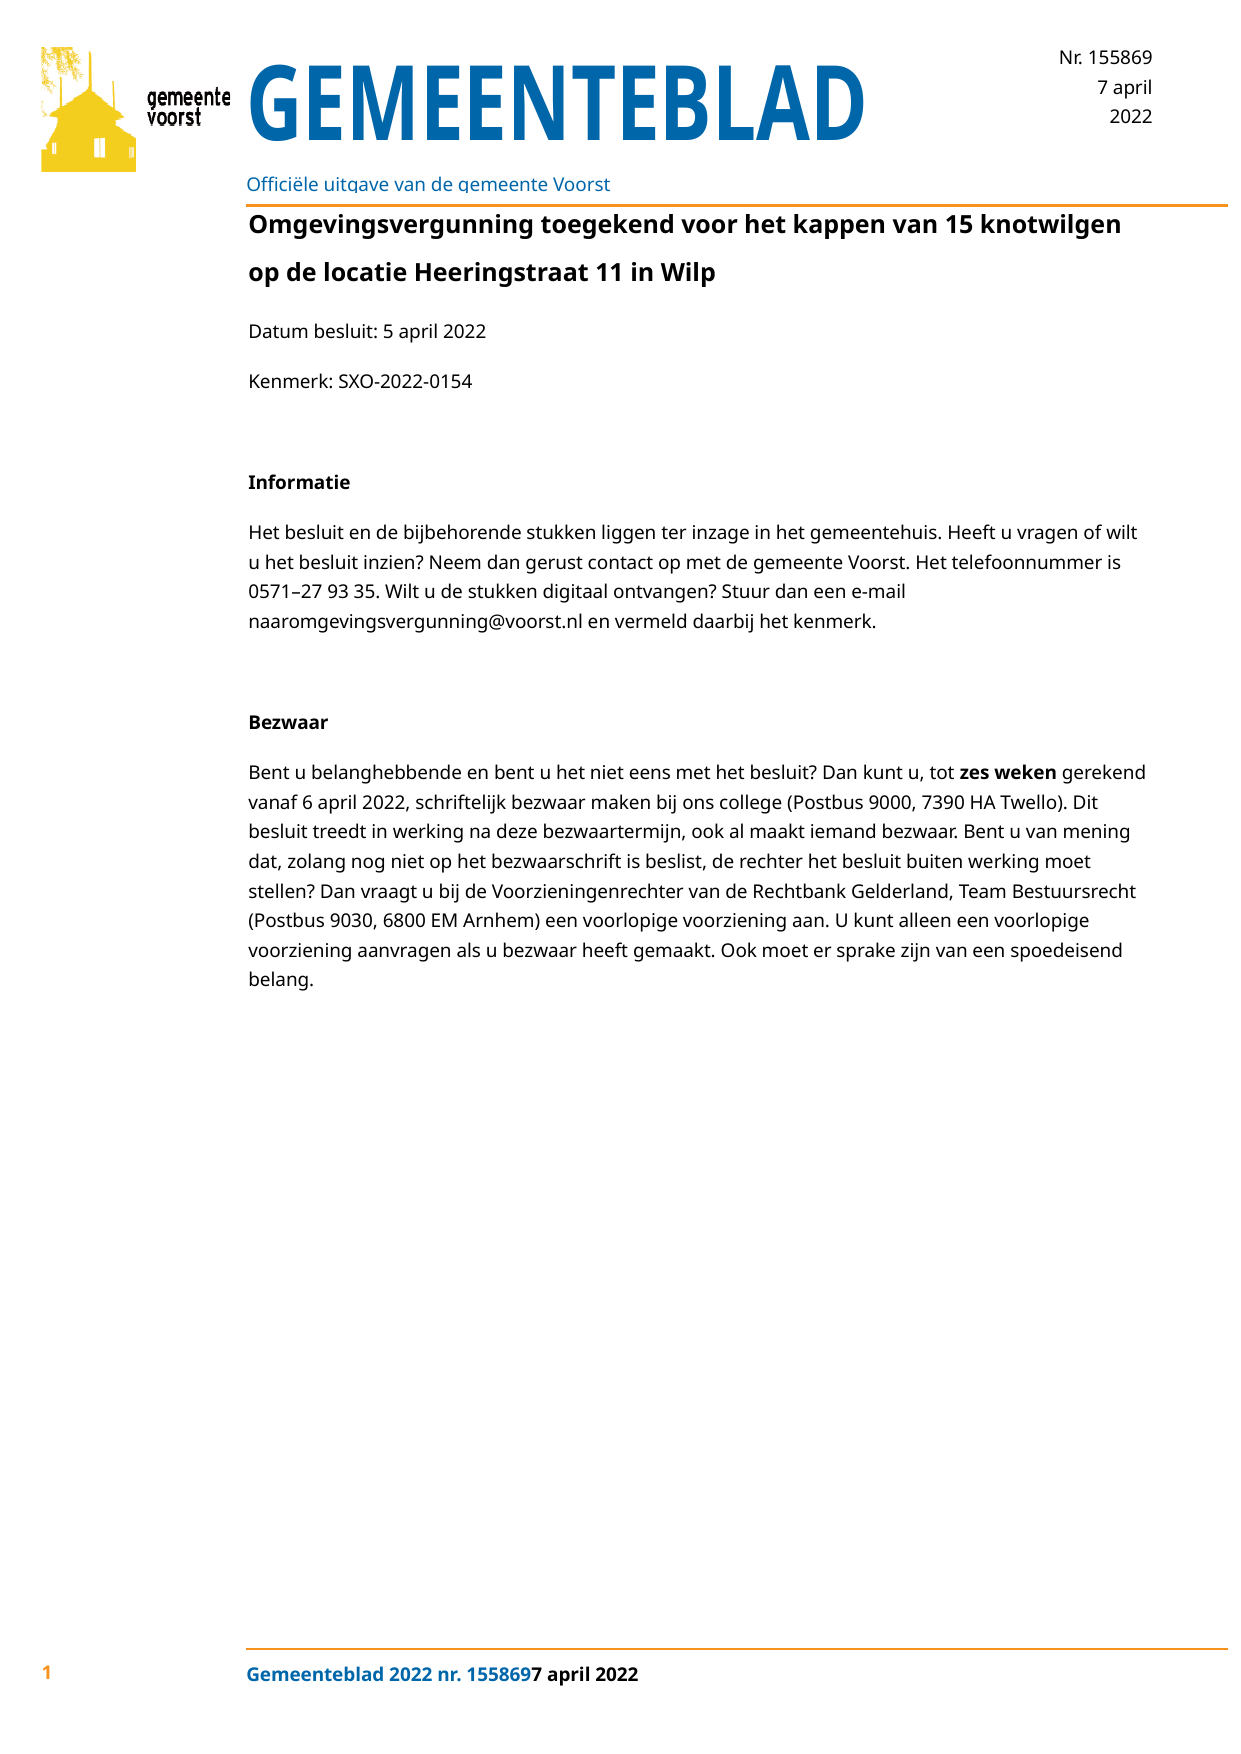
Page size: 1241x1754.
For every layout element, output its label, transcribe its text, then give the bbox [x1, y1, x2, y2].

text Datum besluit: 5 april 2022 [248, 318, 1152, 344]
text Omgevingsvergunning toegekend voor het kappen van 15 knotwilgen op de locatie Heeringstraat 11 in Wilp [248, 207, 1152, 288]
picture [41, 47, 231, 172]
text Bent u belanghebbende en bent u het niet eens met het besluit? Dan kunt u, tot zes weken gerekend vanaf 6 april 2022, schriftelijk bezwaar maken bij ons college (Postbus 9000, 7390 HA Twello). Dit besluit treedt in werking na deze bezwaartermijn, ook al maakt iemand bezwaar. Bent u van mening dat, zolang nog niet op het bezwaarschrift is beslist, de rechter het besluit buiten werking moet stellen? Dan vraagt u bij de Voorzieningenrechter van de Rechtbank Gelderland, Team Bestuursrecht (Postbus 9030, 6800 EM Arnhem) een voorlopige voorziening aan. U kunt alleen een voorlopige voorziening aanvragen als u bezwaar heeft gemaakt. Ook moet er sprake zijn van een spoedeisend belang. [248, 759, 1152, 992]
text Bezwaar [248, 709, 1152, 735]
text Kenmerk: SXO-2022-0154 [248, 368, 1152, 394]
text Informatie [248, 469, 1152, 495]
text Het besluit en de bijbehorende stukken liggen ter inzage in het gemeentehuis. Heeft u vragen of wilt u het besluit inzien? Neem dan gerust contact op met de gemeente Voorst. Het telefoonnummer is 0571–27 93 35. Wilt u de stukken digitaal ontvangen? Stuur dan een e-mail naaromgevingsvergunning@voorst.nl en vermeld daarbij het kenmerk. [248, 519, 1152, 634]
